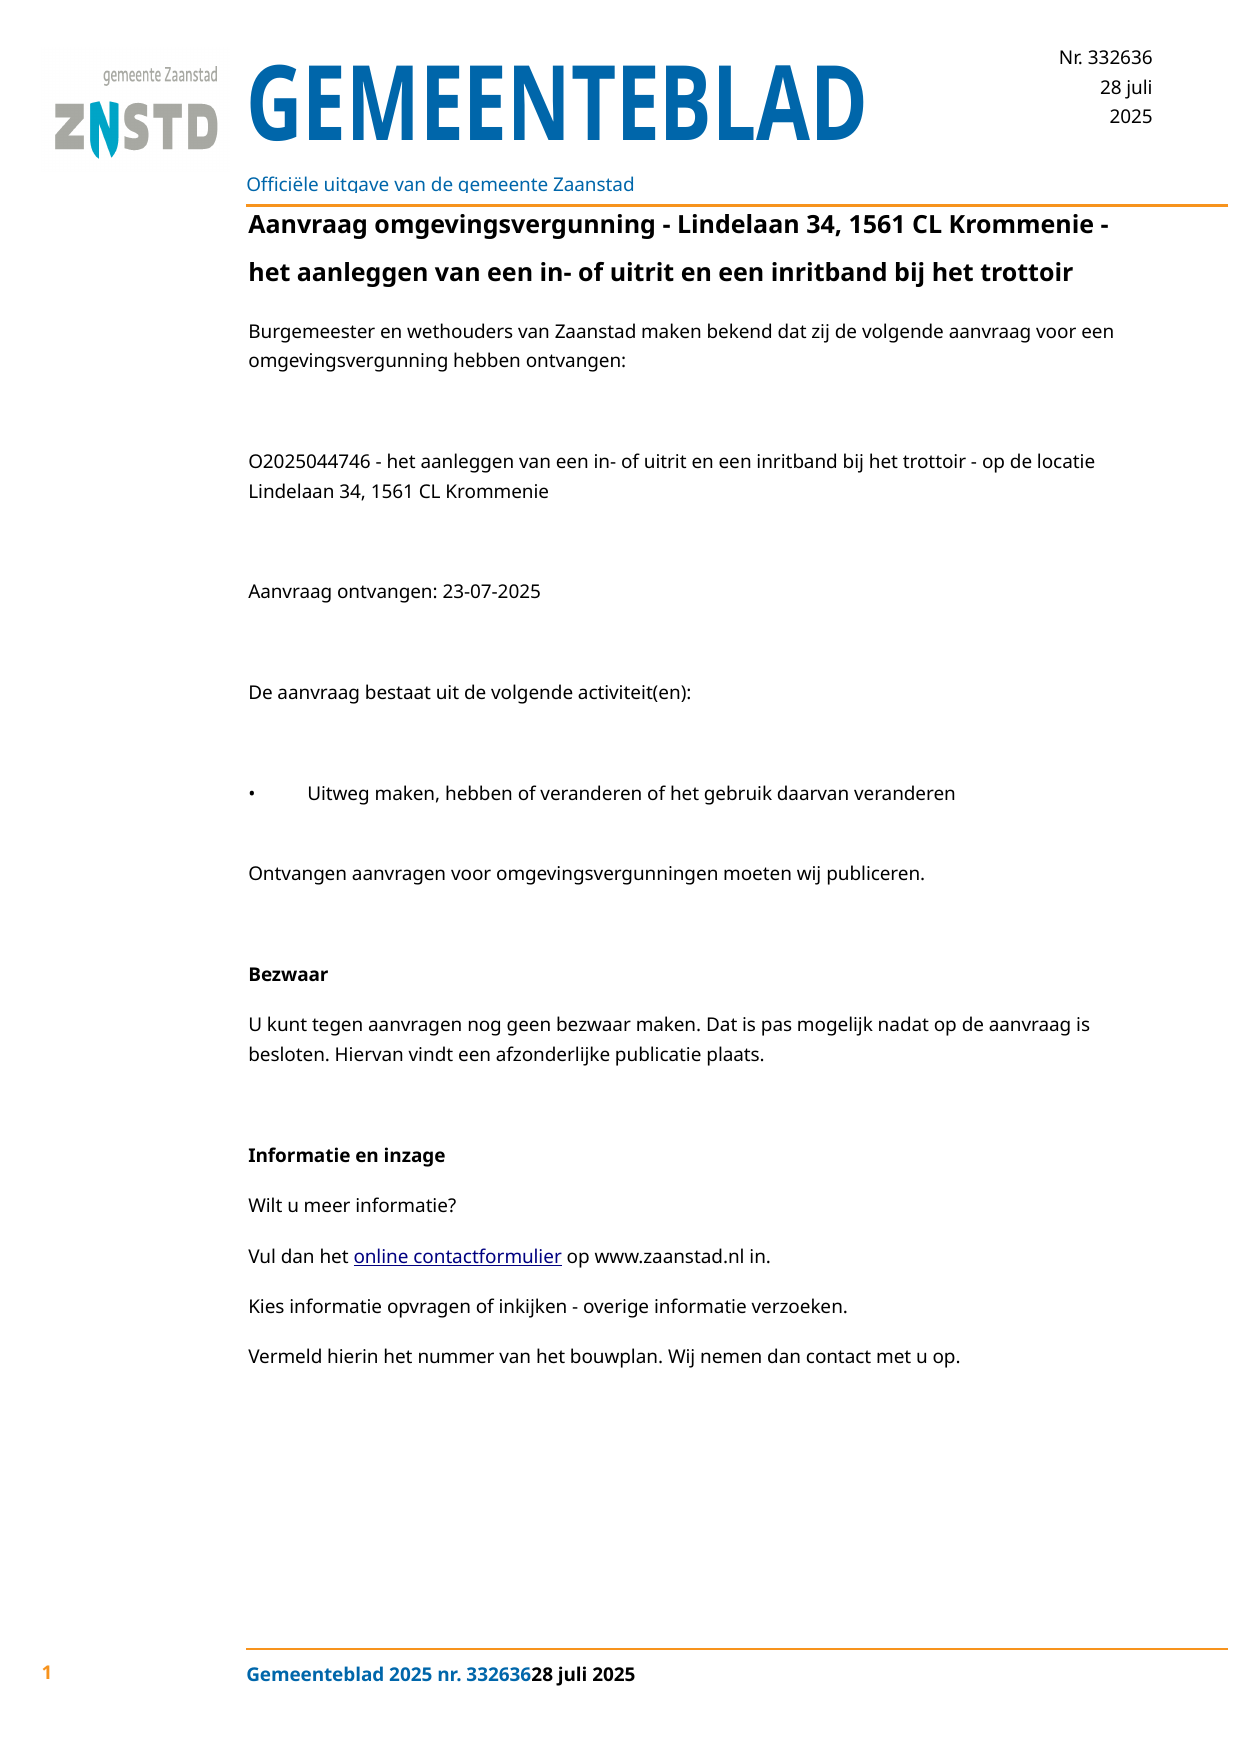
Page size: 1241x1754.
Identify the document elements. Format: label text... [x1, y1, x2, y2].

text De aanvraag bestaat uit de volgende activiteit(en): [248, 679, 1152, 705]
list Uitweg maken, hebben of veranderen of het gebruik daarvan veranderen [248, 780, 1152, 806]
text Aanvraag ontvangen: 23-07-2025 [248, 579, 1152, 604]
picture [41, 47, 231, 172]
text Vermeld hierin het nummer van het bouwplan. Wij nemen dan contact met u op. [248, 1344, 1152, 1369]
text Aanvraag omgevingsvergunning - Lindelaan 34, 1561 CL Krommenie - het aanleggen van een in- of uitrit en een inritband bij het trottoir [248, 207, 1152, 288]
text Burgemeester en wethouders van Zaanstad maken bekend dat zij de volgende aanvraag voor een omgevingsvergunning hebben ontvangen: [248, 318, 1152, 373]
text Vul dan het online contactformulier op www.zaanstad.nl in. [248, 1243, 1152, 1269]
text Informatie en inzage [248, 1142, 1152, 1168]
text Ontvangen aanvragen voor omgevingsvergunningen moeten wij publiceren. [248, 860, 1152, 886]
text Wilt u meer informatie? [248, 1192, 1152, 1218]
text U kunt tegen aanvragen nog geen bezwaar maken. Dat is pas mogelijk nadat op de aanvraag is besloten. Hiervan vindt een afzonderlijke publicatie plaats. [248, 1012, 1152, 1067]
text Kies informatie opvragen of inkijken - overige informatie verzoeken. [248, 1293, 1152, 1319]
text O2025044746 - het aanleggen van een in- of uitrit en een inritband bij het trottoir - op de locatie Lindelaan 34, 1561 CL Krommenie [248, 448, 1152, 504]
text Bezwaar [248, 961, 1152, 987]
